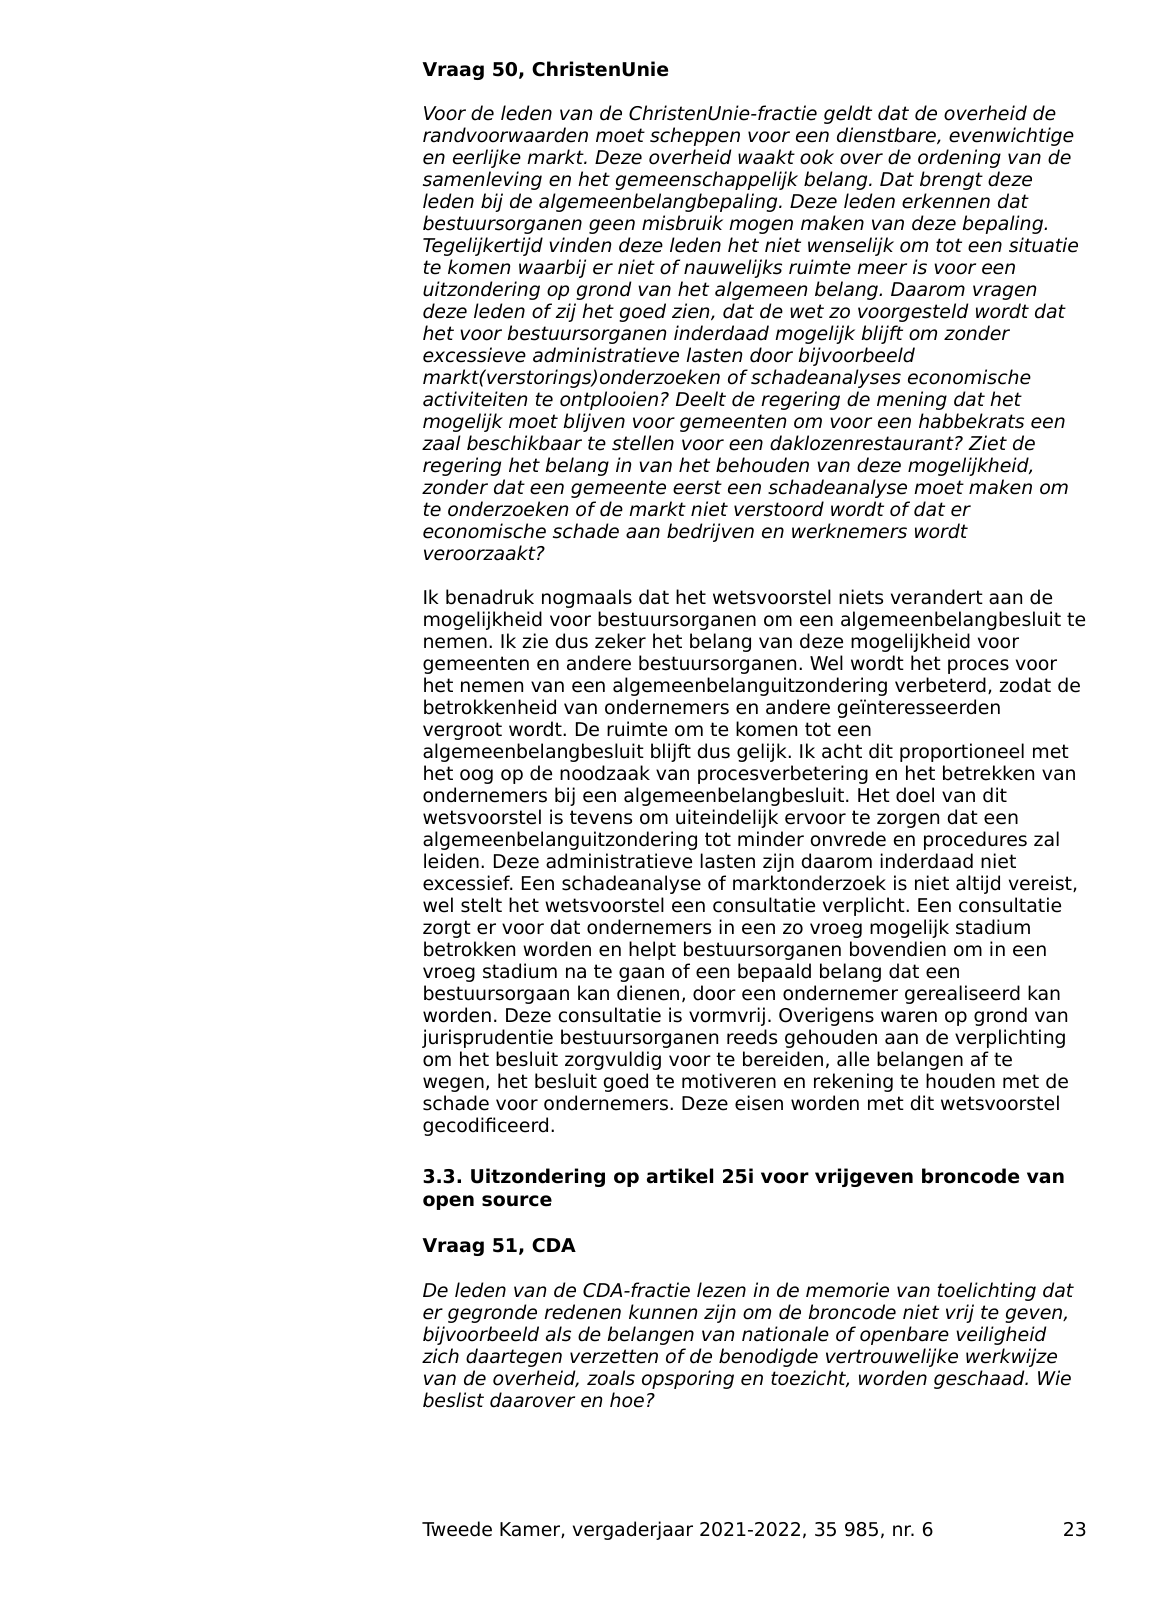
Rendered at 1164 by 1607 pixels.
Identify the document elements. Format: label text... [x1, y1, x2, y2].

subtitle Vraag 51, CDA [422, 1235, 1087, 1257]
text Voor de leden van de ChristenUnie-fractie geldt dat de overheid de randvoorwaarden moet scheppen voor een dienstbare, evenwichtige en eerlijke markt. Deze overheid waakt ook over de ordening van de samenleving en het gemeenschappelijk belang. Dat brengt deze leden bij de algemeenbelangbepaling. Deze leden erkennen dat bestuursorganen geen misbruik mogen maken van deze bepaling. Tegelijkertijd vinden deze leden het niet wenselijk om tot een situatie te komen waarbij er niet of nauwelijks ruimte meer is voor een uitzondering op grond van het algemeen belang. Daarom vragen deze leden of zij het goed zien, dat de wet zo voorgesteld wordt dat het voor bestuursorganen inderdaad mogelijk blijft om zonder excessieve administratieve lasten door bijvoorbeeld markt(verstorings)onderzoeken of schadeanalyses economische activiteiten te ontplooien? Deelt de regering de mening dat het mogelijk moet blijven voor gemeenten om voor een habbekrats een zaal beschikbaar te stellen voor een daklozenrestaurant? Ziet de regering het belang in van het behouden van deze mogelijkheid, zonder dat een gemeente eerst een schadeanalyse moet maken om te onderzoeken of de markt niet verstoord wordt of dat er economische schade aan bedrijven en werknemers wordt veroorzaakt? [422, 103, 1087, 565]
text Ik benadruk nogmaals dat het wetsvoorstel niets verandert aan de mogelijkheid voor bestuursorganen om een algemeenbelangbesluit te nemen. Ik zie dus zeker het belang van deze mogelijkheid voor gemeenten en andere bestuursorganen. Wel wordt het proces voor het nemen van een algemeenbelanguitzondering verbeterd, zodat de betrokkenheid van ondernemers en andere geïnteresseerden vergroot wordt. De ruimte om te komen tot een algemeenbelangbesluit blijft dus gelijk. Ik acht dit proportioneel met het oog op de noodzaak van procesverbetering en het betrekken van ondernemers bij een algemeenbelangbesluit. Het doel van dit wetsvoorstel is tevens om uiteindelijk ervoor te zorgen dat een algemeenbelanguitzondering tot minder onvrede en procedures zal leiden. Deze administratieve lasten zijn daarom inderdaad niet excessief. Een schadeanalyse of marktonderzoek is niet altijd vereist, wel stelt het wetsvoorstel een consultatie verplicht. Een consultatie zorgt er voor dat ondernemers in een zo vroeg mogelijk stadium betrokken worden en helpt bestuursorganen bovendien om in een vroeg stadium na te gaan of een bepaald belang dat een bestuursorgaan kan dienen, door een ondernemer gerealiseerd kan worden. Deze consultatie is vormvrij. Overigens waren op grond van jurisprudentie bestuursorganen reeds gehouden aan de verplichting om het besluit zorgvuldig voor te bereiden, alle belangen af te wegen, het besluit goed te motiveren en rekening te houden met de schade voor ondernemers. Deze eisen worden met dit wetsvoorstel gecodificeerd. [422, 587, 1087, 1136]
subtitle 3.3. Uitzondering op artikel 25i voor vrijgeven broncode van open source [422, 1166, 1087, 1210]
text De leden van de CDA-fractie lezen in de memorie van toelichting dat er gegronde redenen kunnen zijn om de broncode niet vrij te geven, bijvoorbeeld als de belangen van nationale of openbare veiligheid zich daartegen verzetten of de benodigde vertrouwelijke werkwijze van de overheid, zoals opsporing en toezicht, worden geschaad. Wie beslist daarover en hoe? [422, 1279, 1087, 1411]
subtitle Vraag 50, ChristenUnie [422, 59, 1087, 81]
